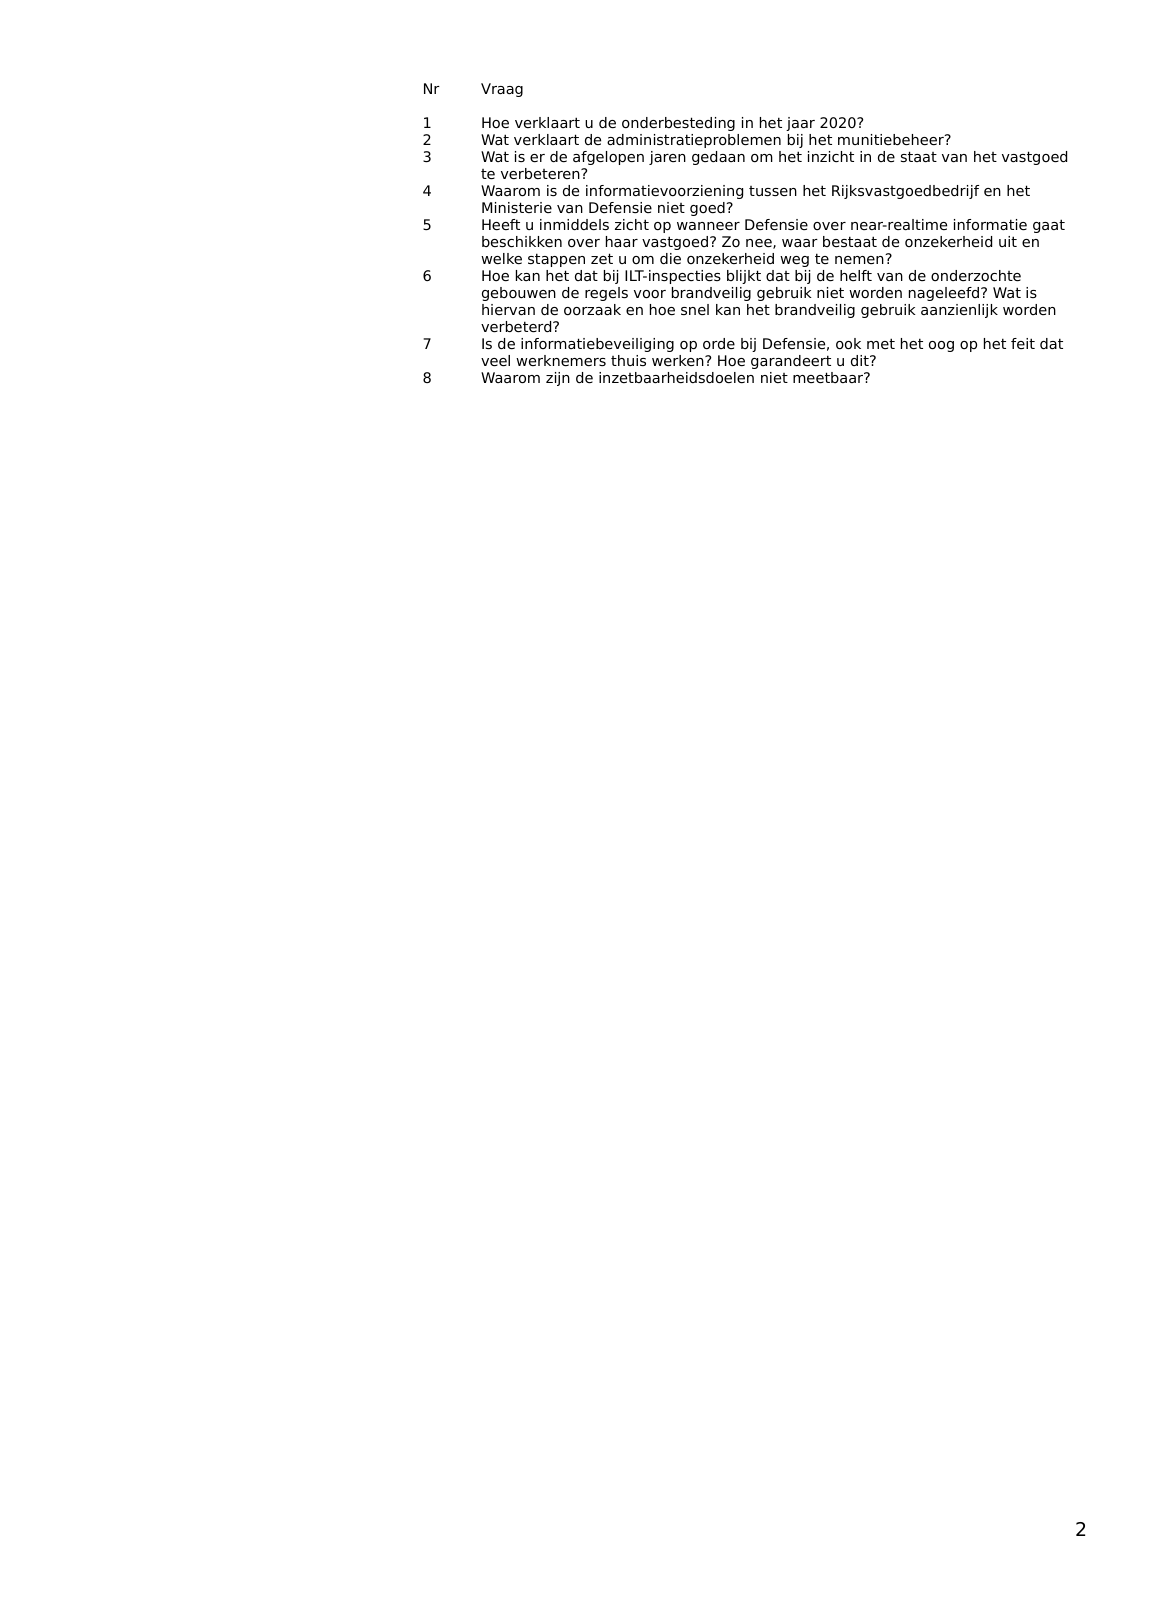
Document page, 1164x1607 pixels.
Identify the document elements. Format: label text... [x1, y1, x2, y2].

table_cell 5 [422, 217, 475, 268]
table_header Nr [422, 81, 475, 98]
table_cell 3 [422, 149, 475, 183]
table_cell Hoe verklaart u de onderbesteding in het jaar 2020? [475, 115, 1087, 132]
table_cell Waarom is de informatievoorziening tussen het Rijksvastgoedbedrijf en het Ministerie van Defensie niet goed? [475, 183, 1087, 217]
table_cell 7 [422, 336, 475, 369]
table_cell Waarom zijn de inzetbaarheidsdoelen niet meetbaar? [475, 370, 1087, 387]
table_cell [422, 98, 475, 115]
table_cell Heeft u inmiddels zicht op wanneer Defensie over near-realtime informatie gaat beschikken over haar vastgoed? Zo nee, waar bestaat de onzekerheid uit en welke stappen zet u om die onzekerheid weg te nemen? [475, 217, 1087, 268]
table_cell 1 [422, 115, 475, 132]
table_cell [475, 98, 1087, 115]
table_cell 6 [422, 268, 475, 336]
table_cell 4 [422, 183, 475, 217]
table_cell 8 [422, 370, 475, 387]
table_cell 2 [422, 132, 475, 149]
table_cell Wat verklaart de administratieproblemen bij het munitiebeheer? [475, 132, 1087, 149]
table_header Vraag [475, 81, 1087, 98]
table_cell Wat is er de afgelopen jaren gedaan om het inzicht in de staat van het vastgoed te verbeteren? [475, 149, 1087, 183]
table_cell Hoe kan het dat bij ILT-inspecties blijkt dat bij de helft van de onderzochte gebouwen de regels voor brandveilig gebruik niet worden nageleefd? Wat is hiervan de oorzaak en hoe snel kan het brandveilig gebruik aanzienlijk worden verbeterd? [475, 268, 1087, 336]
table_cell Is de informatiebeveiliging op orde bij Defensie, ook met het oog op het feit dat veel werknemers thuis werken? Hoe garandeert u dit? [475, 336, 1087, 369]
